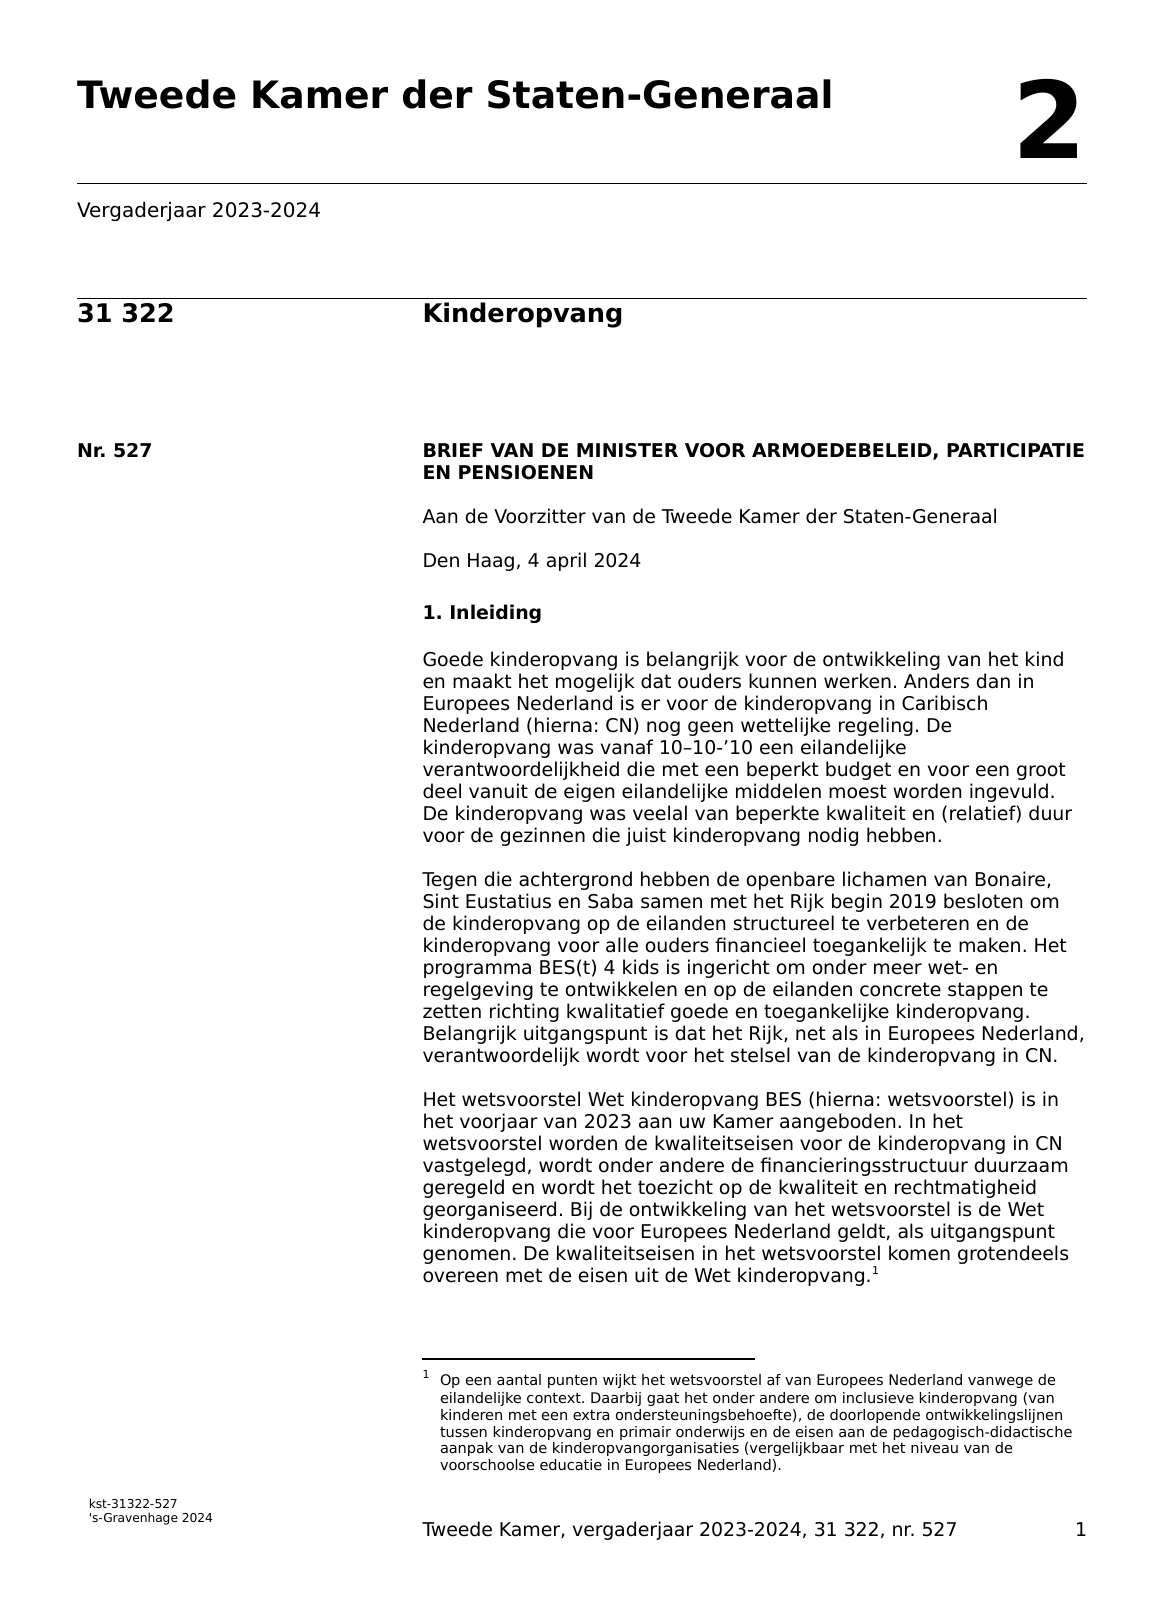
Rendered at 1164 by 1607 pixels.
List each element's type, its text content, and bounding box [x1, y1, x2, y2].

text kst-31322-527 [88, 1497, 323, 1511]
text 's-Gravenhage 2024 [88, 1511, 323, 1525]
table_cell Vergaderjaar 2023-2024 [77, 184, 1087, 298]
table_header Tweede Kamer der Staten-Generaal [77, 59, 886, 183]
text Goede kinderopvang is belangrijk voor de ontwikkeling van het kind en maakt het mogelijk dat ouders kunnen werken. Anders dan in Europees Nederland is er voor de kinderopvang in Caribisch Nederland (hierna: CN) nog geen wettelijke regeling. De kinderopvang was vanaf 10–10-’10 een eilandelijke verantwoordelijkheid die met een beperkt budget en voor een groot deel vanuit de eigen eilandelijke middelen moest worden ingevuld. De kinderopvang was veelal van beperkte kwaliteit en (relatief) duur voor de gezinnen die juist kinderopvang nodig hebben. [422, 649, 1087, 847]
table_header 2 [886, 59, 1087, 183]
text Het wetsvoorstel Wet kinderopvang BES (hierna: wetsvoorstel) is in het voorjaar van 2023 aan uw Kamer aangeboden. In het wetsvoorstel worden de kwaliteitseisen voor de kinderopvang in CN vastgelegd, wordt onder andere de financieringsstructuur duurzaam geregeld en wordt het toezicht op de kwaliteit en rechtmatigheid georganiseerd. Bij de ontwikkeling van het wetsvoorstel is de Wet kinderopvang die voor Europees Nederland geldt, als uitgangspunt genomen. De kwaliteitseisen in het wetsvoorstel komen grotendeels overeen met de eisen uit de Wet kinderopvang. [422, 1089, 1087, 1287]
text Den Haag, 4 april 2024 [422, 550, 1087, 572]
subtitle Nr. 527 BRIEF VAN DE MINISTER VOOR ARMOEDEBELEID, PARTICIPATIE EN PENSIOENEN [77, 440, 1087, 484]
text Tegen die achtergrond hebben de openbare lichamen van Bonaire, Sint Eustatius en Saba samen met het Rijk begin 2019 besloten om de kinderopvang op de eilanden structureel te verbeteren en de kinderopvang voor alle ouders financieel toegankelijk te maken. Het programma BES(t) 4 kids is ingericht om onder meer wet- en regelgeving te ontwikkelen en op de eilanden concrete stappen te zetten richting kwalitatief goede en toegankelijke kinderopvang. Belangrijk uitgangspunt is dat het Rijk, net als in Europees Nederland, verantwoordelijk wordt voor het stelsel van de kinderopvang in CN. [422, 869, 1087, 1067]
text Op een aantal punten wijkt het wetsvoorstel af van Europees Nederland vanwege de eilandelijke context. Daarbij gaat het onder andere om inclusieve kinderopvang (van kinderen met een extra ondersteuningsbehoefte), de doorlopende ontwikkelingslijnen tussen kinderopvang en primair onderwijs en de eisen aan de pedagogisch-didactische aanpak van de kinderopvangorganisaties (vergelijkbaar met het niveau van de voorschoolse educatie in Europees Nederland). [422, 1368, 1087, 1474]
subtitle 1. Inleiding [422, 602, 1087, 624]
text Aan de Voorzitter van de Tweede Kamer der Staten-Generaal [422, 506, 1087, 528]
subtitle 31 322 Kinderopvang [77, 299, 1087, 329]
